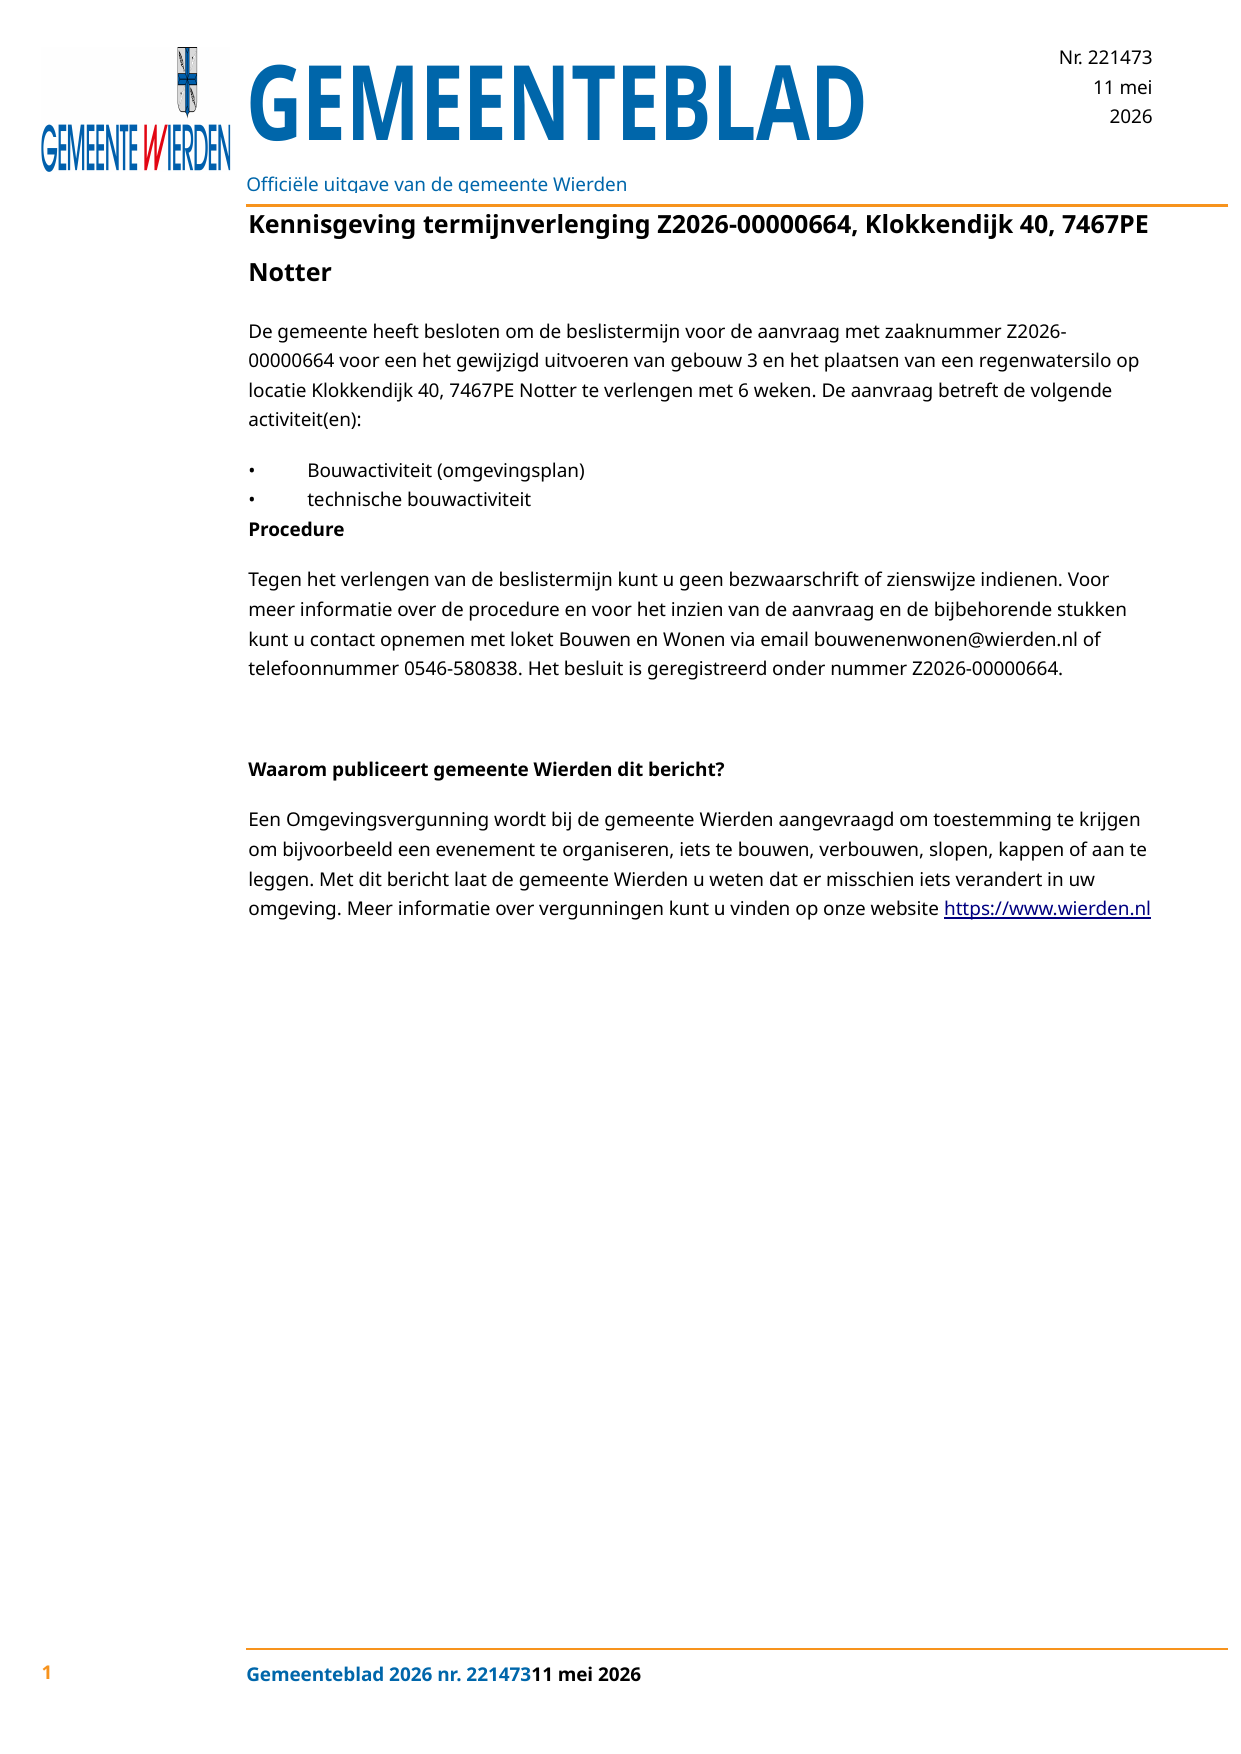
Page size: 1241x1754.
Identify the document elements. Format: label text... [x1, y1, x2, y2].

list Bouwactiviteit (omgevingsplan) [248, 457, 1152, 483]
text Tegen het verlengen van de beslistermijn kunt u geen bezwaarschrift of zienswijze indienen. Voor meer informatie over de procedure en voor het inzien van de aanvraag en de bijbehorende stukken kunt u contact opnemen met loket Bouwen en Wonen via email bouwenenwonen@wierden.nl of telefoonnummer 0546-580838. Het besluit is geregistreerd onder nummer Z2026-00000664. [248, 567, 1152, 681]
text Procedure [248, 516, 1152, 542]
text Kennisgeving termijnverlenging Z2026-00000664, Klokkendijk 40, 7467PE Notter [248, 207, 1152, 288]
text Waarom publiceert gemeente Wierden dit bericht? [248, 756, 1152, 782]
text Een Omgevingsvergunning wordt bij de gemeente Wierden aangevraagd om toestemming te krijgen om bijvoorbeeld een evenement te organiseren, iets te bouwen, verbouwen, slopen, kappen of aan te leggen. Met dit bericht laat de gemeente Wierden u weten dat er misschien iets verandert in uw omgeving. Meer informatie over vergunningen kunt u vinden op onze website https://www.wierden.nl [248, 807, 1152, 921]
list technische bouwactiviteit [248, 487, 1152, 512]
picture [41, 47, 231, 172]
text De gemeente heeft besloten om de beslistermijn voor de aanvraag met zaaknummer Z2026-00000664 voor een het gewijzigd uitvoeren van gebouw 3 en het plaatsen van een regenwatersilo op locatie Klokkendijk 40, 7467PE Notter te verlengen met 6 weken. De aanvraag betreft de volgende activiteit(en): [248, 318, 1152, 432]
